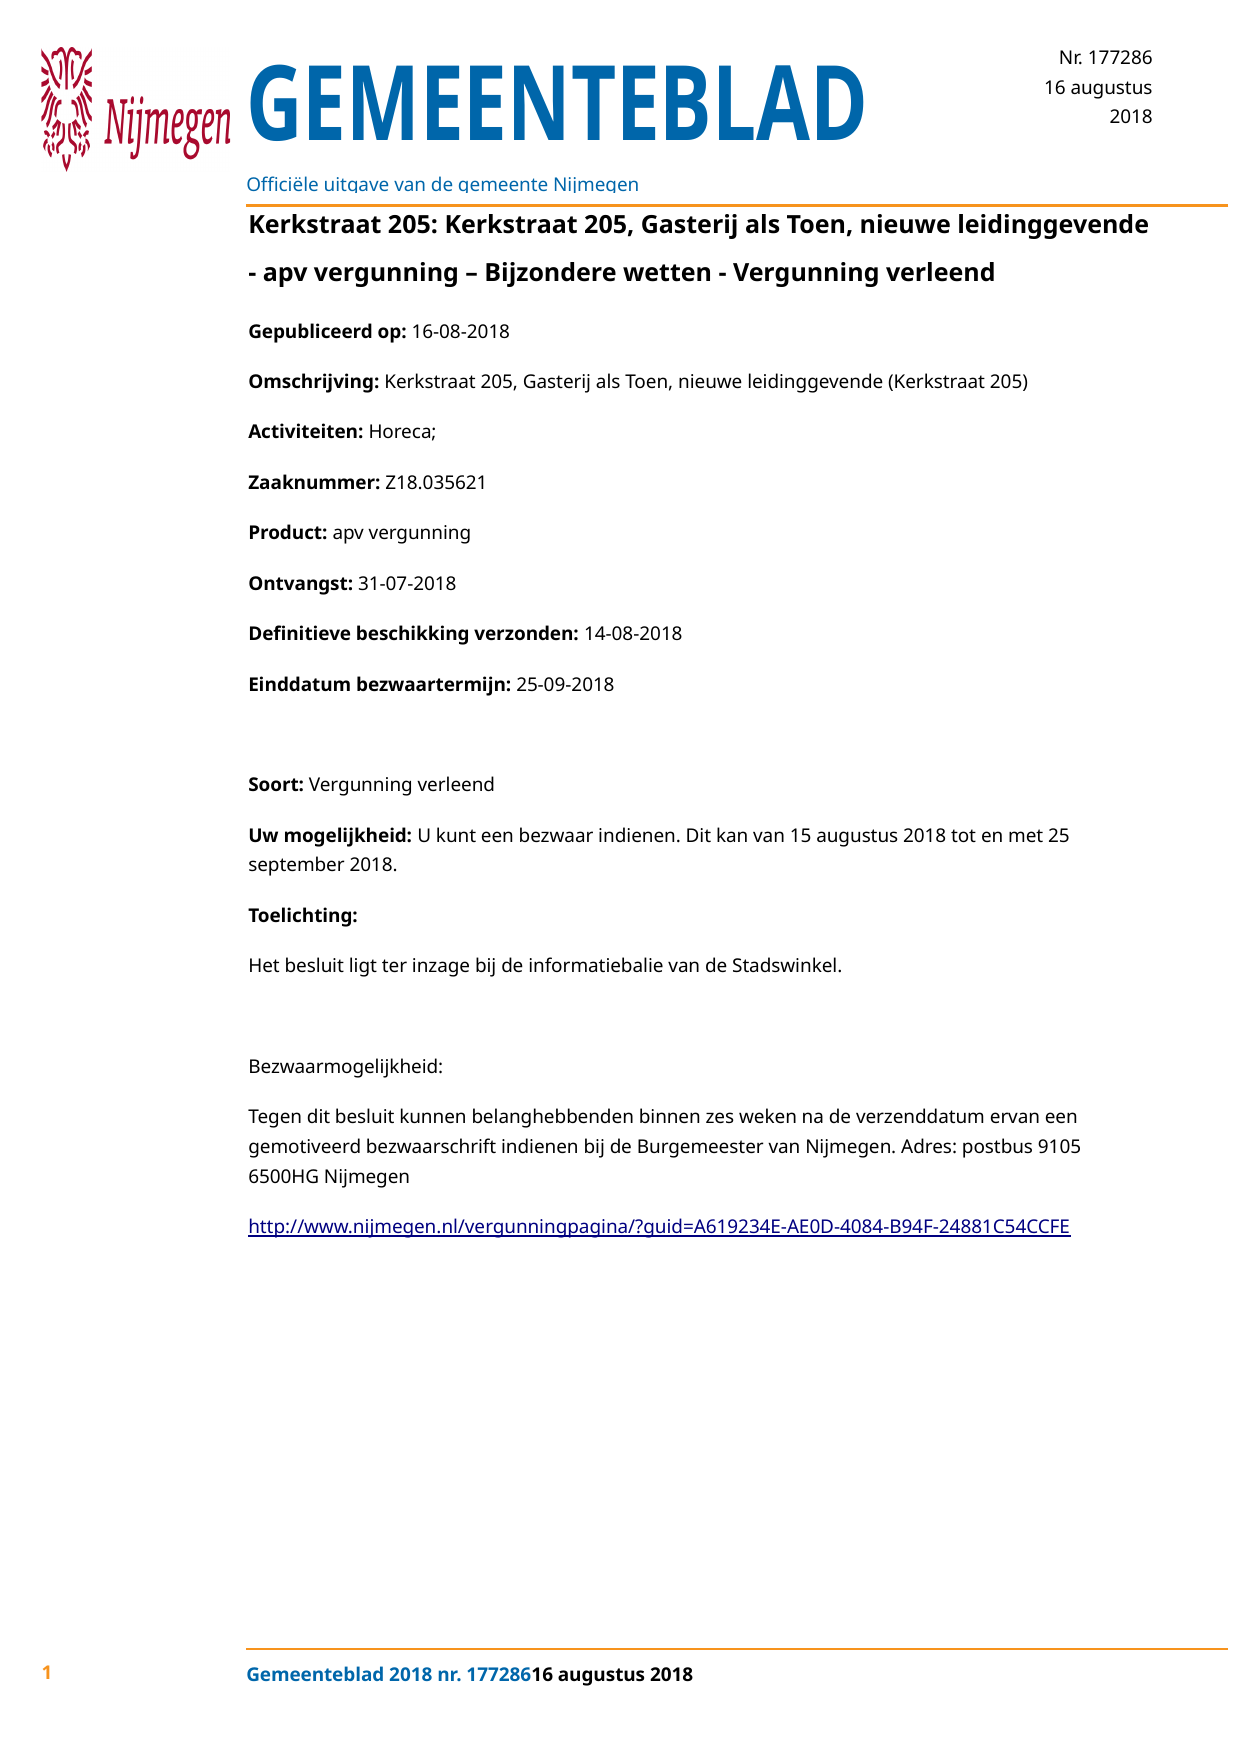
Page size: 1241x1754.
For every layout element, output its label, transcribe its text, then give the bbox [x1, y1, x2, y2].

text Uw mogelijkheid: U kunt een bezwaar indienen. Dit kan van 15 augustus 2018 tot en met 25 september 2018. [248, 822, 1152, 877]
text Gepubliceerd op: 16-08-2018 [248, 318, 1152, 344]
text Activiteiten: Horeca; [248, 419, 1152, 444]
text http://www.nijmegen.nl/vergunningpagina/?guid=A619234E-AE0D-4084-B94F-24881C54CCFE [248, 1213, 1152, 1239]
text Zaaknummer: Z18.035621 [248, 469, 1152, 495]
picture [41, 47, 231, 172]
text Omschrijving: Kerkstraat 205, Gasterij als Toen, nieuwe leidinggevende (Kerkstraat 205) [248, 368, 1152, 394]
text Het besluit ligt ter inzage bij de informatiebalie van de Stadswinkel. [248, 952, 1152, 978]
text Tegen dit besluit kunnen belanghebbenden binnen zes weken na de verzenddatum ervan een gemotiveerd bezwaarschrift indienen bij de Burgemeester van Nijmegen. Adres: postbus 9105 6500HG Nijmegen [248, 1104, 1152, 1189]
text Einddatum bezwaartermijn: 25-09-2018 [248, 671, 1152, 697]
text Product: apv vergunning [248, 519, 1152, 545]
text Ontvangst: 31-07-2018 [248, 570, 1152, 596]
text Toelichting: [248, 902, 1152, 928]
text Soort: Vergunning verleend [248, 772, 1152, 797]
text Bezwaarmogelijkheid: [248, 1053, 1152, 1079]
text Definitieve beschikking verzonden: 14-08-2018 [248, 620, 1152, 646]
text Kerkstraat 205: Kerkstraat 205, Gasterij als Toen, nieuwe leidinggevende - apv vergunning – Bijzondere wetten - Vergunning verleend [248, 207, 1152, 288]
